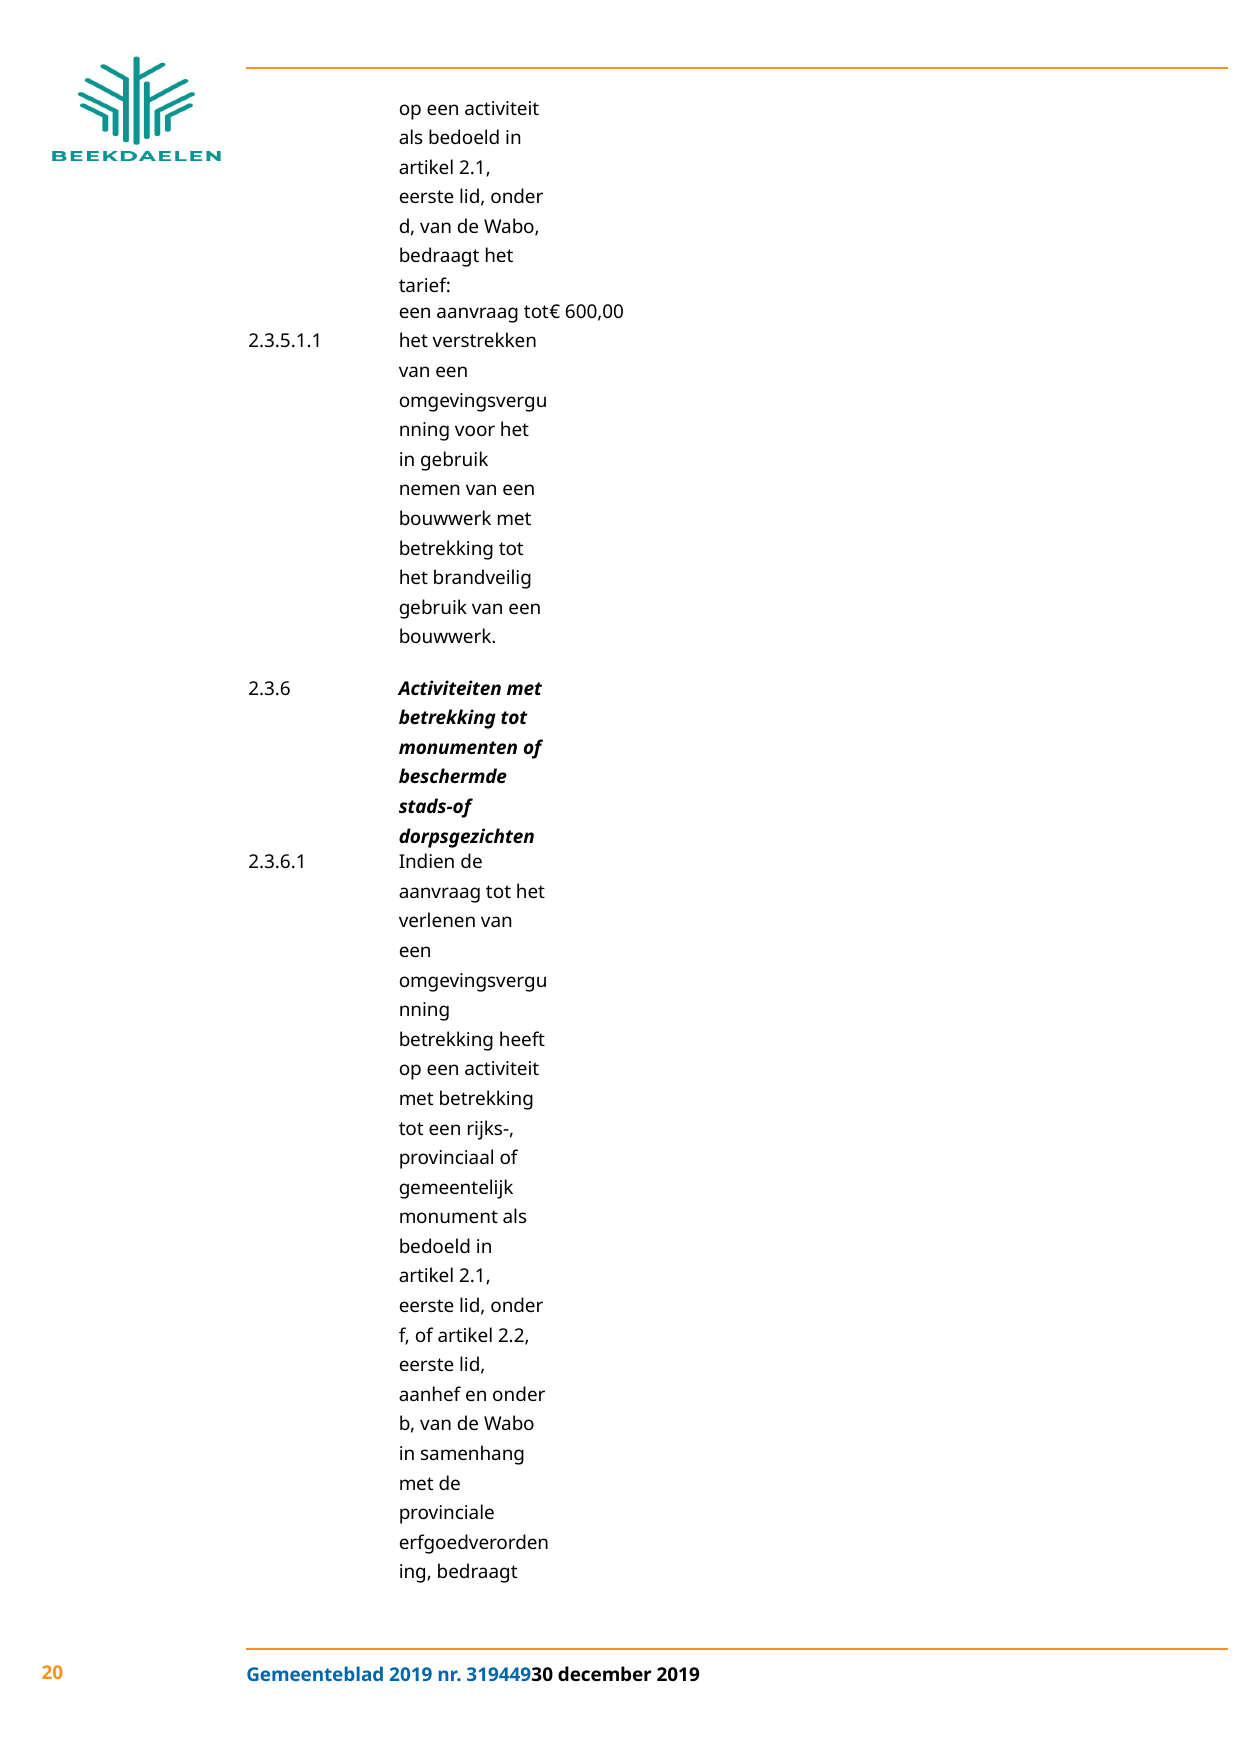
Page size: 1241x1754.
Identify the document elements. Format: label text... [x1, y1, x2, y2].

picture [41, 47, 231, 172]
table_cell op een activiteit als bedoeld in artikel 2.1, eerste lid, onder d, van de Wabo, bedraagt het tarief: [399, 95, 549, 298]
table_cell [549, 649, 700, 675]
table_cell 2.3.6 [248, 675, 398, 848]
table_cell Indien de aanvraag tot het verlenen van een omgevingsvergunning betrekking heeft op een activiteit met betrekking tot een rijks-, provinciaal of gemeentelijk monument als bedoeld in artikel 2.1, eerste lid, onder f, of artikel 2.2, eerste lid, aanhef en onder b, van de Wabo in samenhang met de provinciale erfgoedverordening, bedraagt [399, 849, 549, 1584]
table_cell [549, 675, 700, 848]
table_cell een aanvraag tot het verstrekken van een omgevingsvergunning voor het in gebruik nemen van een bouwwerk met betrekking tot het brandveilig gebruik van een bouwwerk. [399, 298, 549, 649]
table_cell [248, 649, 398, 675]
table_cell € 600,00 [549, 298, 700, 649]
table_cell [700, 649, 850, 675]
table_cell [549, 849, 700, 1584]
table_cell [248, 95, 398, 298]
table_cell [549, 95, 700, 298]
table_cell [1001, 649, 1152, 675]
table_cell 2.3.6.1 [248, 849, 398, 1584]
table_cell [850, 649, 1001, 675]
table_cell Activiteiten met betrekking tot monumenten of beschermde stads-of dorpsgezichten [399, 675, 549, 848]
table_cell [399, 649, 549, 675]
table_cell 2.3.5.1.1 [248, 298, 398, 649]
